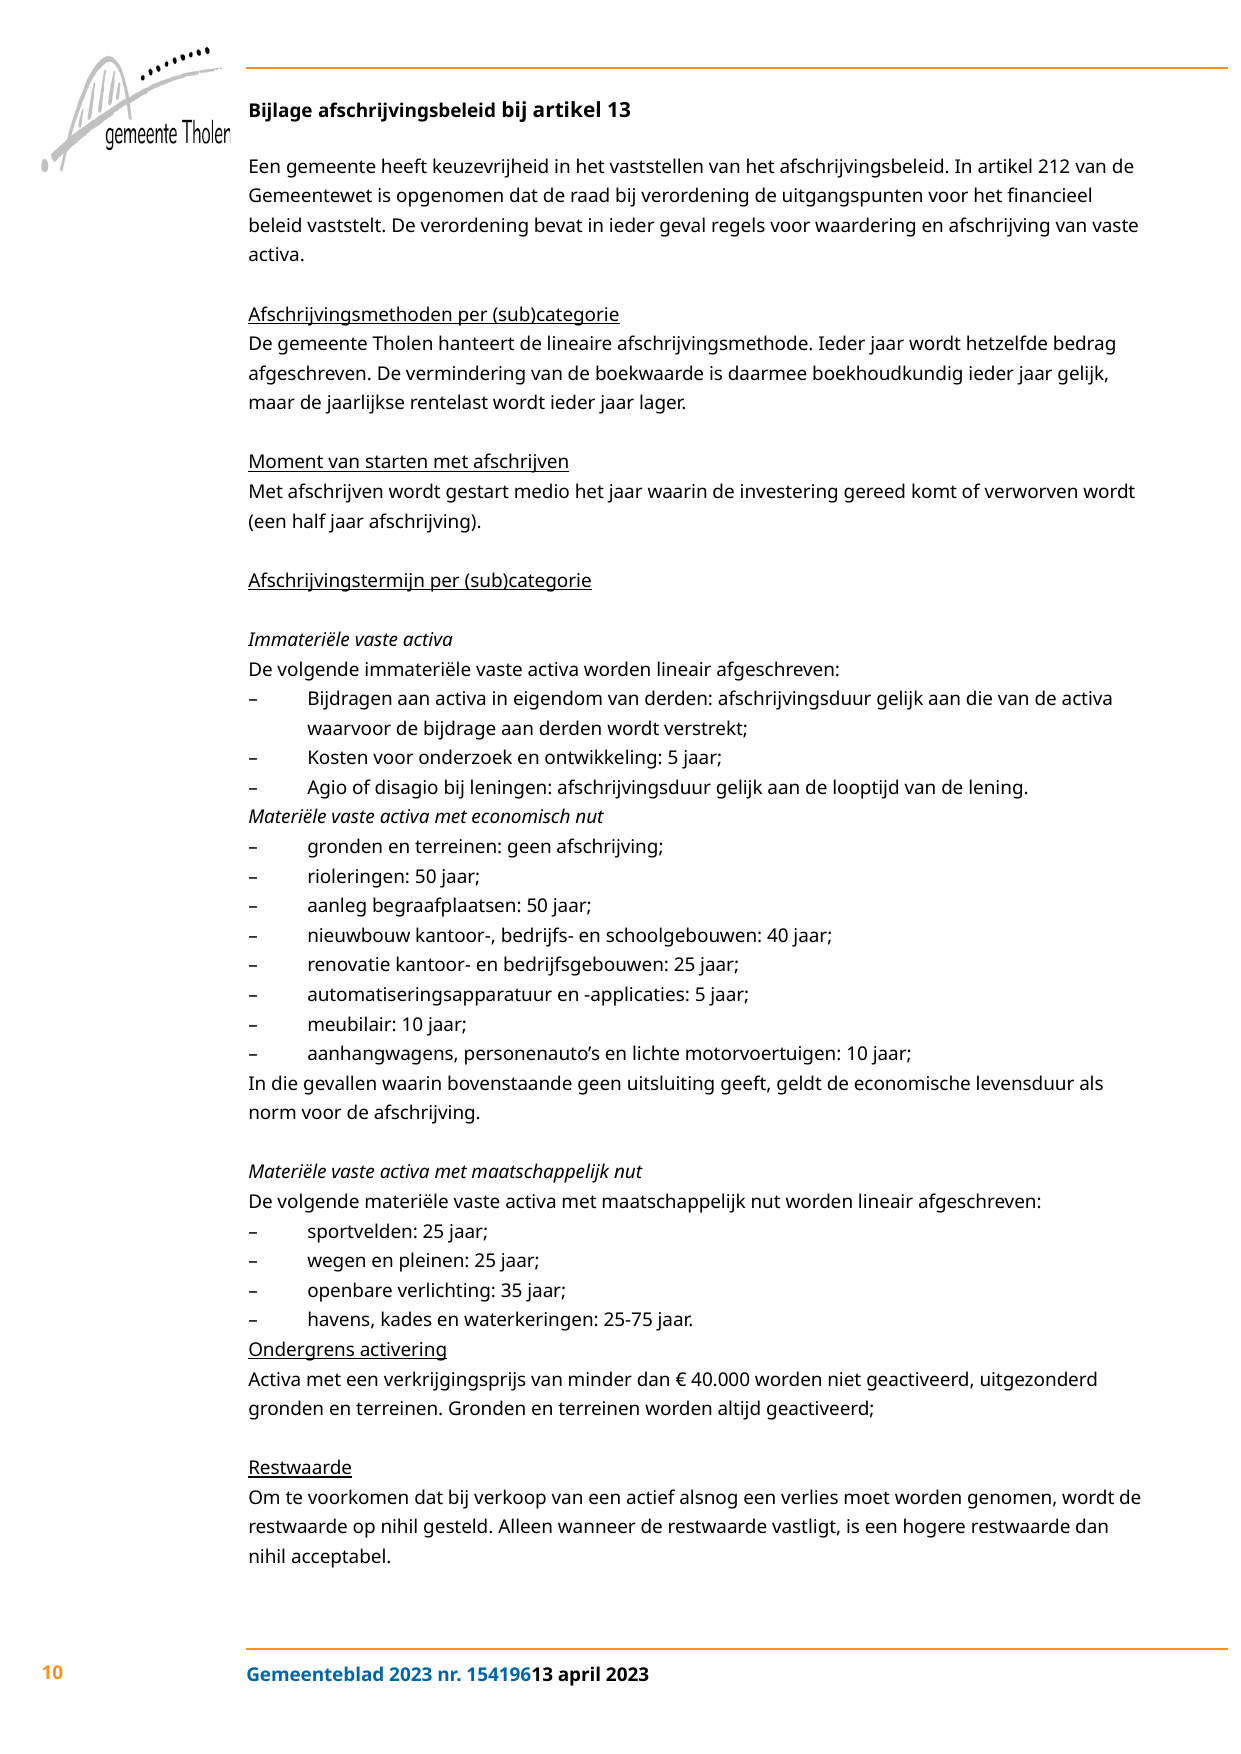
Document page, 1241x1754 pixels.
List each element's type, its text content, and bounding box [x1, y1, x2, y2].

list meubilair: 10 jaar; [248, 1011, 1152, 1037]
list rioleringen: 50 jaar; [248, 863, 1152, 889]
text Om te voorkomen dat bij verkoop van een actief alsnog een verlies moet worden genomen, wordt de restwaarde op nihil gesteld. Alleen wanneer de restwaarde vastligt, is een hogere restwaarde dan nihil acceptabel. [248, 1484, 1152, 1569]
picture [41, 47, 231, 172]
list renovatie kantoor- en bedrijfsgebouwen: 25 jaar; [248, 952, 1152, 977]
list Bijdragen aan activa in eigendom van derden: afschrijvingsduur gelijk aan die van de activa waarvoor de bijdrage aan derden wordt verstrekt; [248, 685, 1152, 741]
text Restwaarde [248, 1454, 1152, 1480]
list Agio of disagio bij leningen: afschrijvingsduur gelijk aan de looptijd van de lening. [248, 774, 1152, 800]
text Bijlage afschrijvingsbeleid bij artikel 13 [248, 95, 1152, 123]
list wegen en pleinen: 25 jaar; [248, 1247, 1152, 1273]
text Met afschrijven wordt gestart medio het jaar waarin de investering gereed komt of verworven wordt (een half jaar afschrijving). [248, 478, 1152, 534]
list sportvelden: 25 jaar; [248, 1218, 1152, 1244]
text Een gemeente heeft keuzevrijheid in het vaststellen van het afschrijvingsbeleid. In artikel 212 van de Gemeentewet is opgenomen dat de raad bij verordening de uitgangspunten voor het financieel beleid vaststelt. De verordening bevat in ieder geval regels voor waardering en afschrijving van vaste activa. [248, 153, 1152, 267]
list automatiseringsapparatuur en -applicaties: 5 jaar; [248, 981, 1152, 1007]
list havens, kades en waterkeringen: 25-75 jaar. [248, 1307, 1152, 1332]
text De volgende materiële vaste activa met maatschappelijk nut worden lineair afgeschreven: [248, 1188, 1152, 1214]
list nieuwbouw kantoor-, bedrijfs- en schoolgebouwen: 40 jaar; [248, 922, 1152, 948]
list openbare verlichting: 35 jaar; [248, 1277, 1152, 1303]
text Immateriële vaste activa [248, 626, 1152, 652]
text In die gevallen waarin bovenstaande geen uitsluiting geeft, geldt de economische levensduur als norm voor de afschrijving. [248, 1070, 1152, 1125]
text Materiële vaste activa met maatschappelijk nut [248, 1159, 1152, 1184]
text De gemeente Tholen hanteert de lineaire afschrijvingsmethode. Ieder jaar wordt hetzelfde bedrag afgeschreven. De vermindering van de boekwaarde is daarmee boekhoudkundig ieder jaar gelijk, maar de jaarlijkse rentelast wordt ieder jaar lager. [248, 330, 1152, 415]
list gronden en terreinen: geen afschrijving; [248, 833, 1152, 859]
text De volgende immateriële vaste activa worden lineair afgeschreven: [248, 656, 1152, 682]
text Afschrijvingstermijn per (sub)categorie [248, 567, 1152, 593]
text Ondergrens activering [248, 1336, 1152, 1362]
text Afschrijvingsmethoden per (sub)categorie [248, 301, 1152, 327]
text Materiële vaste activa met economisch nut [248, 804, 1152, 829]
list aanleg begraafplaatsen: 50 jaar; [248, 892, 1152, 918]
list aanhangwagens, personenauto’s en lichte motorvoertuigen: 10 jaar; [248, 1040, 1152, 1066]
list Kosten voor onderzoek en ontwikkeling: 5 jaar; [248, 744, 1152, 770]
text Moment van starten met afschrijven [248, 449, 1152, 474]
text Activa met een verkrijgingsprijs van minder dan € 40.000 worden niet geactiveerd, uitgezonderd gronden en terreinen. Gronden en terreinen worden altijd geactiveerd; [248, 1366, 1152, 1421]
